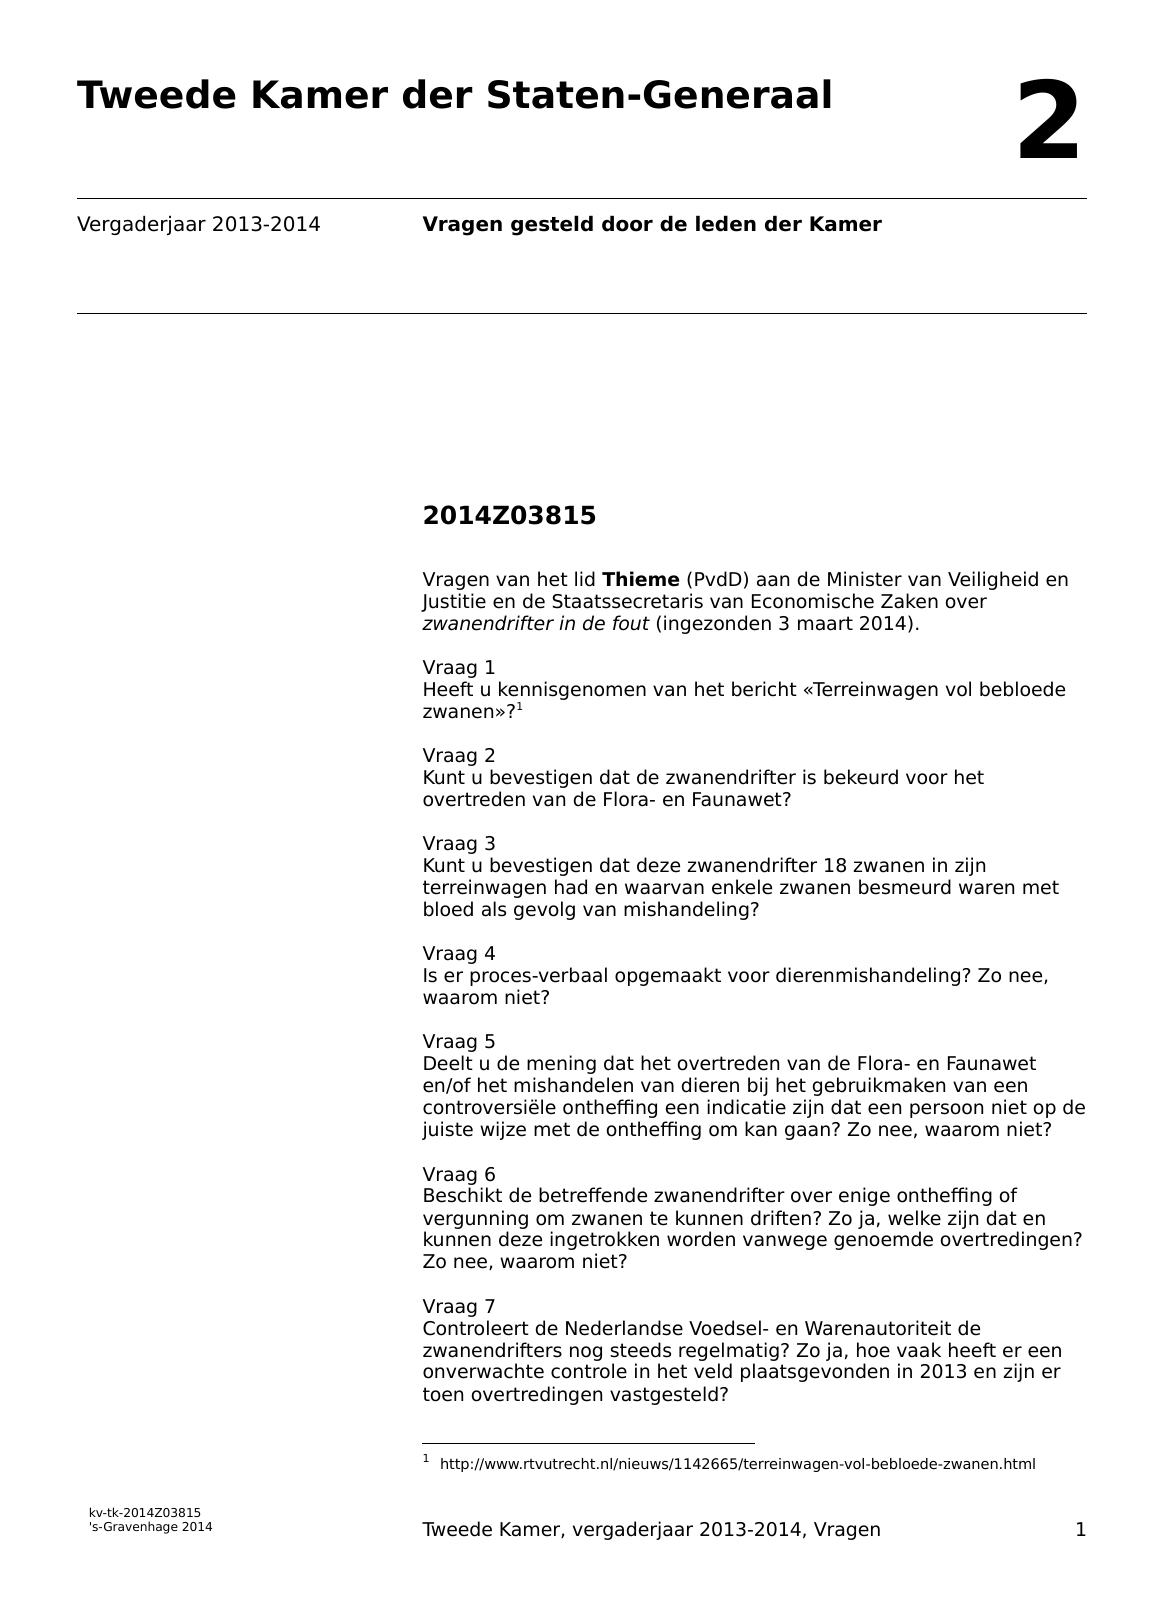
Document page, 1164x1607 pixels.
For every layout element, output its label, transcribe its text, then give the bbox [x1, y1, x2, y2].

text Vraag 5 [422, 1031, 1087, 1053]
text Controleert de Nederlandse Voedsel- en Warenautoriteit de zwanendrifters nog steeds regelmatig? Zo ja, hoe vaak heeft er een onverwachte controle in het veld plaatsgevonden in 2013 en zijn er toen overtredingen vastgesteld? [422, 1317, 1087, 1405]
text Vraag 2 [422, 745, 1087, 767]
table_cell Vergaderjaar 2013-2014 [77, 199, 422, 313]
text kv-tk-2014Z03815 [88, 1506, 323, 1520]
text Kunt u bevestigen dat deze zwanendrifter 18 zwanen in zijn terreinwagen had en waarvan enkele zwanen besmeurd waren met bloed als gevolg van mishandeling? [422, 855, 1087, 921]
text 's-Gravenhage 2014 [88, 1520, 323, 1534]
text http://www.rtvutrecht.nl/nieuws/1142665/terreinwagen-vol-bebloede-zwanen.html [422, 1452, 1087, 1474]
table_header 2 [886, 59, 1087, 198]
text 2014Z03815 [422, 501, 1087, 531]
text Vraag 7 [422, 1296, 1087, 1317]
text Vraag 6 [422, 1163, 1087, 1185]
text Beschikt de betreffende zwanendrifter over enige ontheffing of vergunning om zwanen te kunnen driften? Zo ja, welke zijn dat en kunnen deze ingetrokken worden vanwege genoemde overtredingen? Zo nee, waarom niet? [422, 1185, 1087, 1273]
table_header Tweede Kamer der Staten-Generaal [77, 59, 886, 198]
text Kunt u bevestigen dat de zwanendrifter is bekeurd voor het overtreden van de Flora- en Faunawet? [422, 767, 1087, 811]
text Deelt u de mening dat het overtreden van de Flora- en Faunawet en/of het mishandelen van dieren bij het gebruikmaken van een controversiële ontheffing een indicatie zijn dat een persoon niet op de juiste wijze met de ontheffing om kan gaan? Zo nee, waarom niet? [422, 1053, 1087, 1141]
text Vragen van het lid Thieme (PvdD) aan de Minister van Veiligheid en Justitie en de Staatssecretaris van Economische Zaken over zwanendrifter in de fout (ingezonden 3 maart 2014). [422, 569, 1087, 635]
text Heeft u kennisgenomen van het bericht «Terreinwagen vol bebloede zwanen»? [422, 679, 1087, 723]
text Vraag 1 [422, 657, 1087, 679]
table_cell Vragen gesteld door de leden der Kamer [422, 199, 1087, 313]
text Is er proces-verbaal opgemaakt voor dierenmishandeling? Zo nee, waarom niet? [422, 965, 1087, 1009]
text Vraag 4 [422, 943, 1087, 965]
text Vraag 3 [422, 833, 1087, 855]
